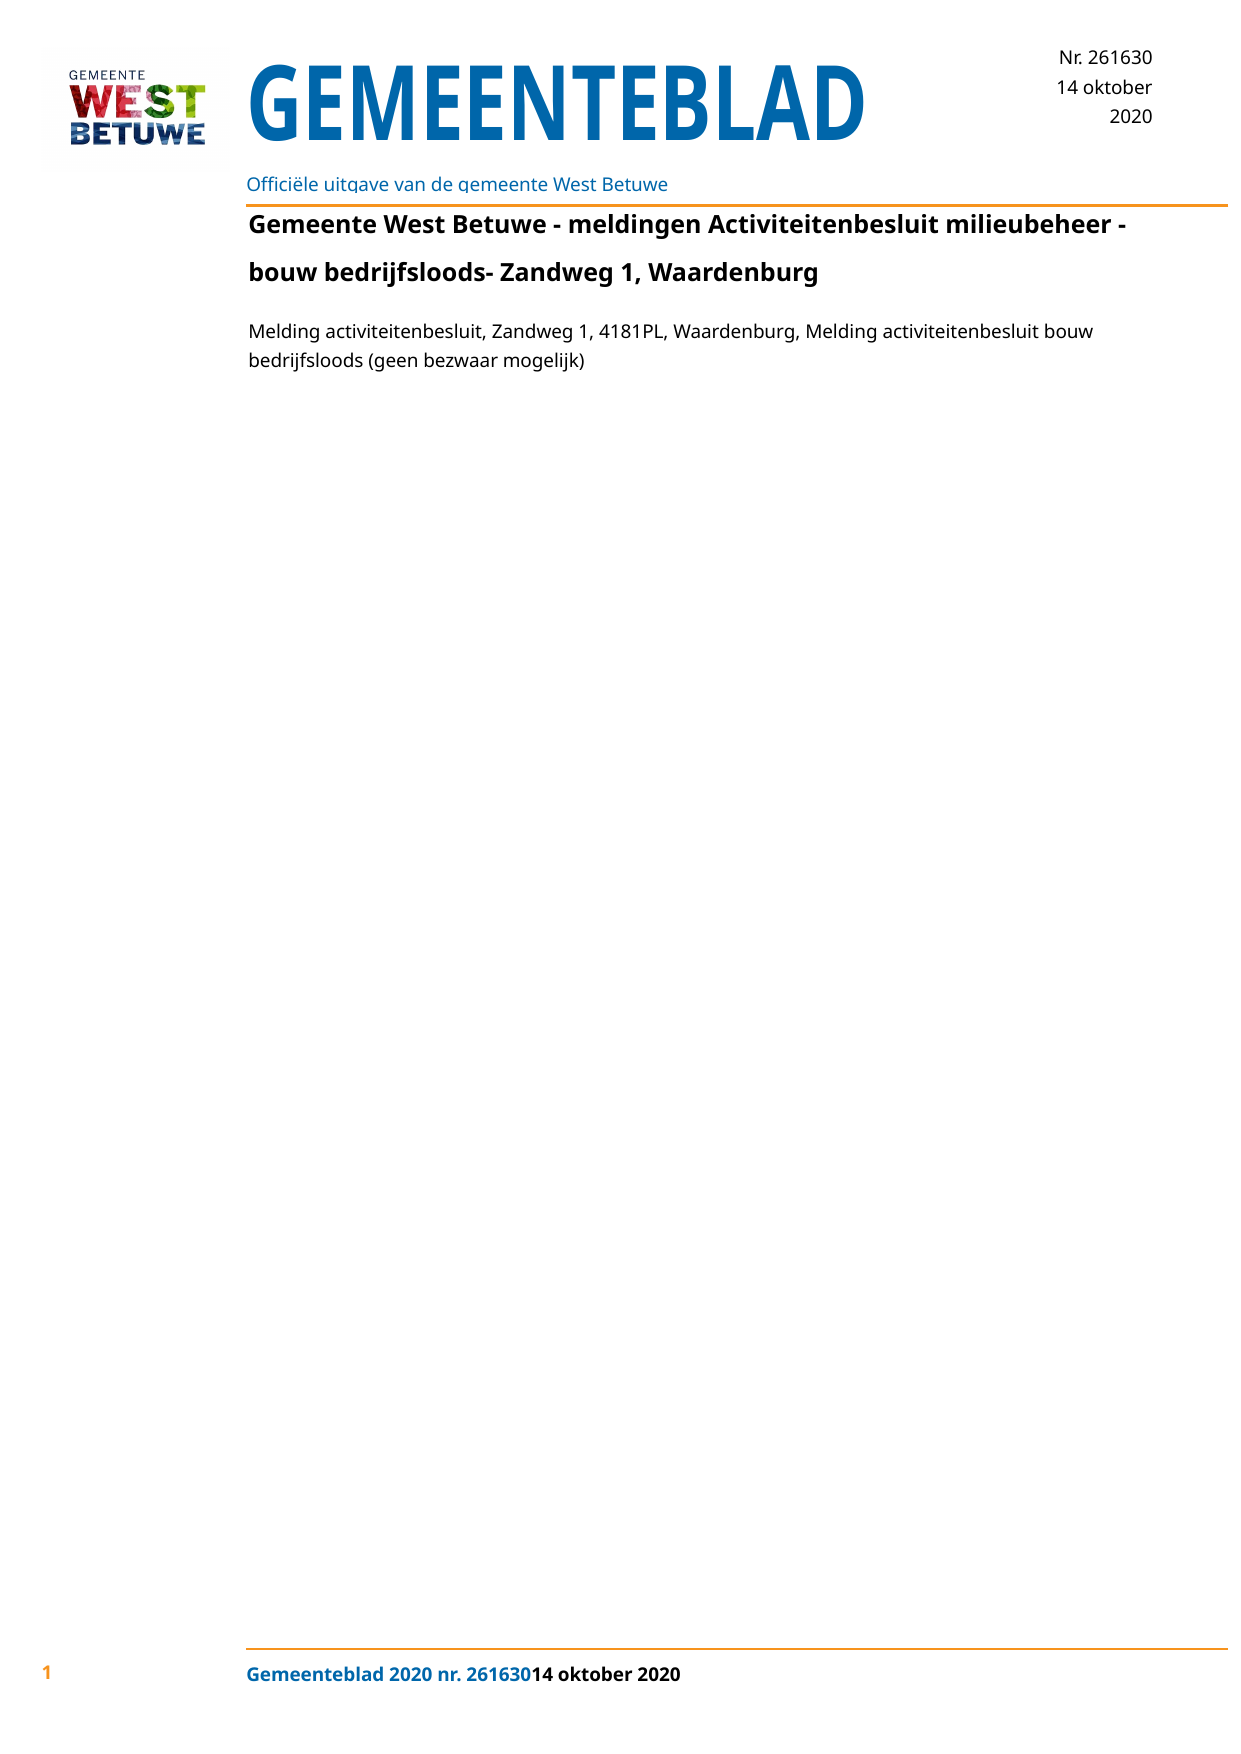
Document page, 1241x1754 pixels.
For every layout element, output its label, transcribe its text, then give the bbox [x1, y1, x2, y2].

text Melding activiteitenbesluit, Zandweg 1, 4181PL, Waardenburg, Melding activiteitenbesluit bouw bedrijfsloods (geen bezwaar mogelijk) [248, 318, 1152, 373]
text Gemeente West Betuwe - meldingen Activiteitenbesluit milieubeheer - bouw bedrijfsloods- Zandweg 1, Waardenburg [248, 207, 1152, 288]
picture [41, 47, 231, 172]
